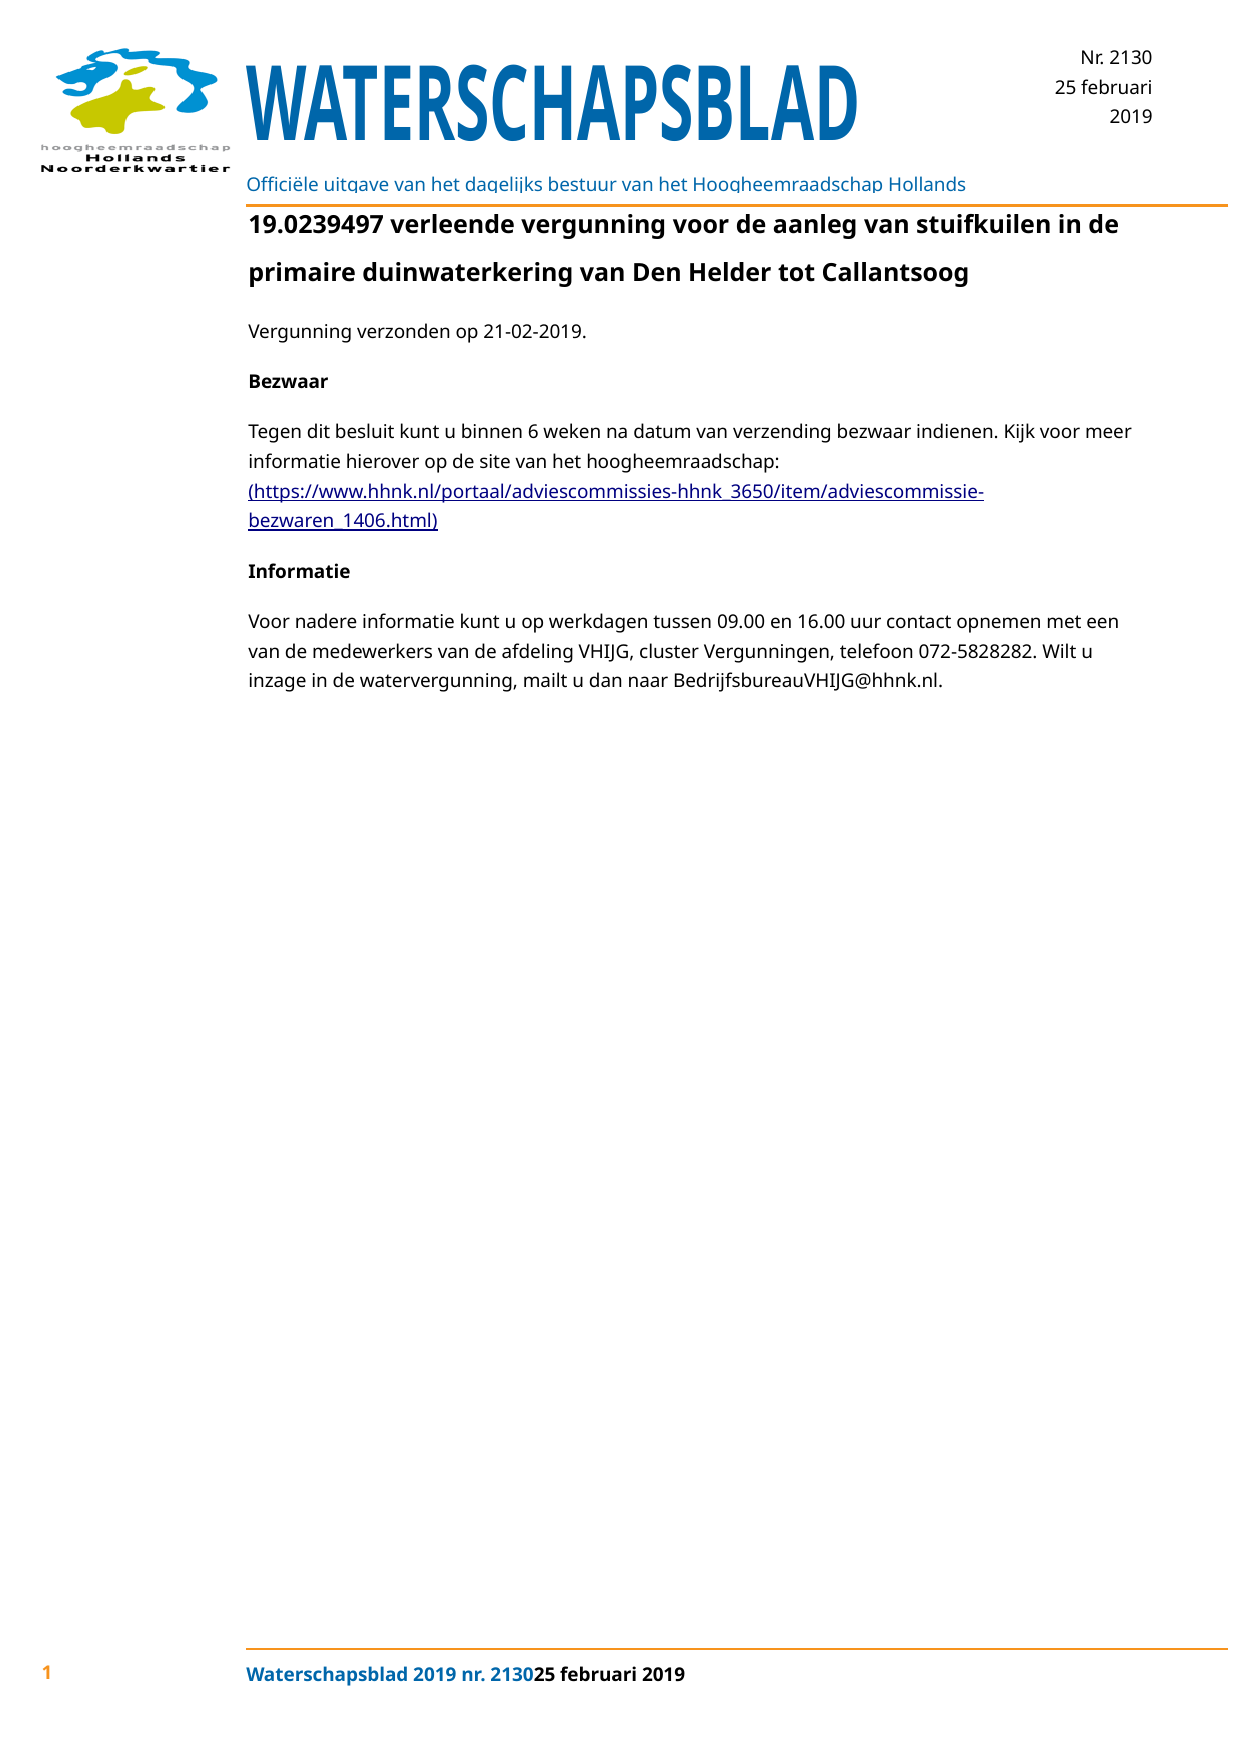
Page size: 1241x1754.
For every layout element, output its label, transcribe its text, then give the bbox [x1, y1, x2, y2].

picture [41, 47, 231, 172]
text 19.0239497 verleende vergunning voor de aanleg van stuifkuilen in de primaire duinwaterkering van Den Helder tot Callantsoog [248, 207, 1152, 288]
text Informatie [248, 558, 1152, 584]
text Tegen dit besluit kunt u binnen 6 weken na datum van verzending bezwaar indienen. Kijk voor meer informatie hierover op de site van het hoogheemraadschap: (https://www.hhnk.nl/portaal/adviescommissies-hhnk_3650/item/adviescommissie-bezwaren_1406.html) [248, 419, 1152, 533]
text Vergunning verzonden op 21-02-2019. [248, 318, 1152, 344]
text Bezwaar [248, 368, 1152, 394]
text Voor nadere informatie kunt u op werkdagen tussen 09.00 en 16.00 uur contact opnemen met een van de medewerkers van de afdeling VHIJG, cluster Vergunningen, telefoon 072-5828282. Wilt u inzage in de watervergunning, mailt u dan naar BedrijfsbureauVHIJG@hhnk.nl. [248, 608, 1152, 693]
